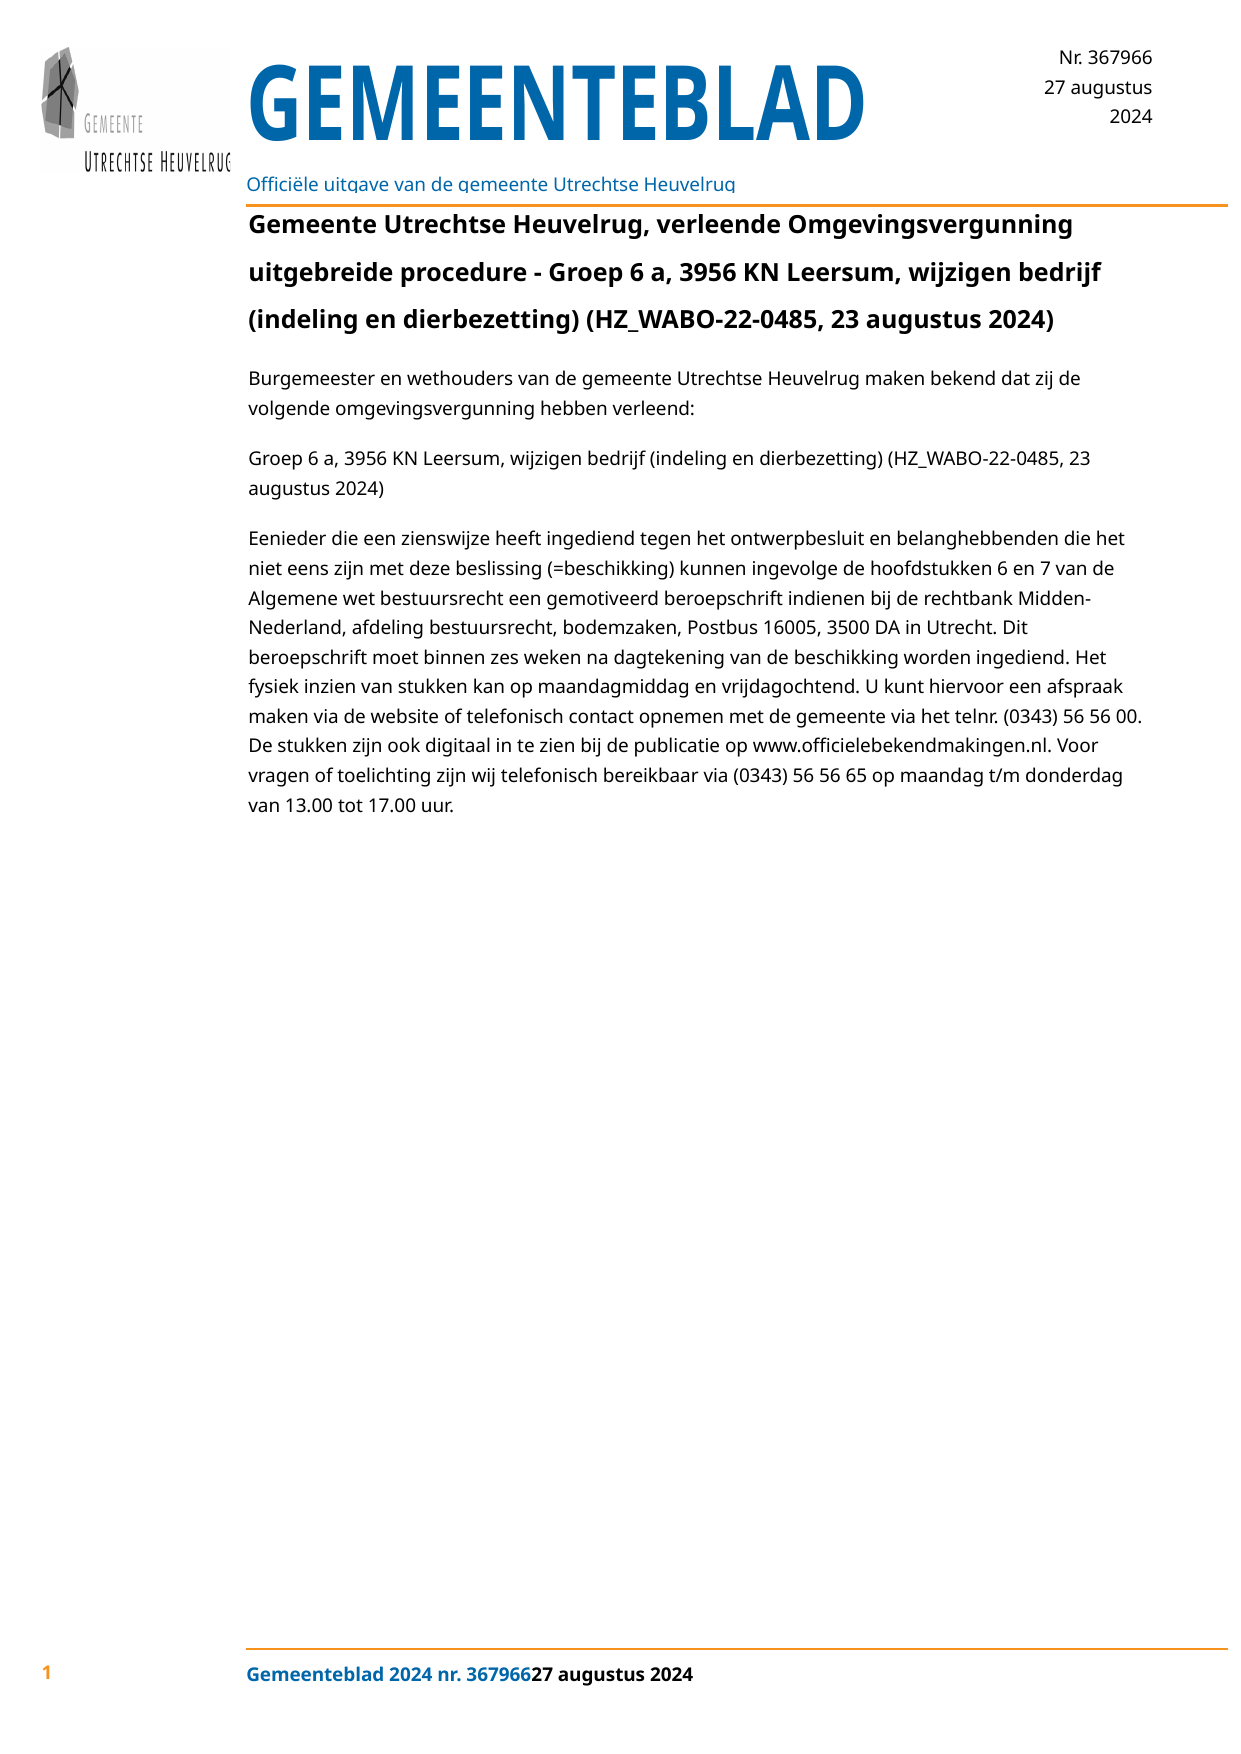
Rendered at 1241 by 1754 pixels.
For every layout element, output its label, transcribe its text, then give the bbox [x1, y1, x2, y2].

picture [41, 47, 231, 172]
text Gemeente Utrechtse Heuvelrug, verleende Omgevingsvergunning uitgebreide procedure - Groep 6 a, 3956 KN Leersum, wijzigen bedrijf (indeling en dierbezetting) (HZ_WABO-22-0485, 23 augustus 2024) [248, 207, 1152, 336]
text Burgemeester en wethouders van de gemeente Utrechtse Heuvelrug maken bekend dat zij de volgende omgevingsvergunning hebben verleend: [248, 366, 1152, 421]
text Groep 6 a, 3956 KN Leersum, wijzigen bedrijf (indeling en dierbezetting) (HZ_WABO-22-0485, 23 augustus 2024) [248, 446, 1152, 501]
text Eenieder die een zienswijze heeft ingediend tegen het ontwerpbesluit en belanghebbenden die het niet eens zijn met deze beslissing (=beschikking) kunnen ingevolge de hoofdstukken 6 en 7 van de Algemene wet bestuursrecht een gemotiveerd beroepschrift indienen bij de rechtbank Midden-Nederland, afdeling bestuursrecht, bodemzaken, Postbus 16005, 3500 DA in Utrecht. Dit beroepschrift moet binnen zes weken na dagtekening van de beschikking worden ingediend. Het fysiek inzien van stukken kan op maandagmiddag en vrijdagochtend. U kunt hiervoor een afspraak maken via de website of telefonisch contact opnemen met de gemeente via het telnr. (0343) 56 56 00. De stukken zijn ook digitaal in te zien bij de publicatie op www.officielebekendmakingen.nl. Voor vragen of toelichting zijn wij telefonisch bereikbaar via (0343) 56 56 65 op maandag t/m donderdag van 13.00 tot 17.00 uur. [248, 526, 1152, 817]
